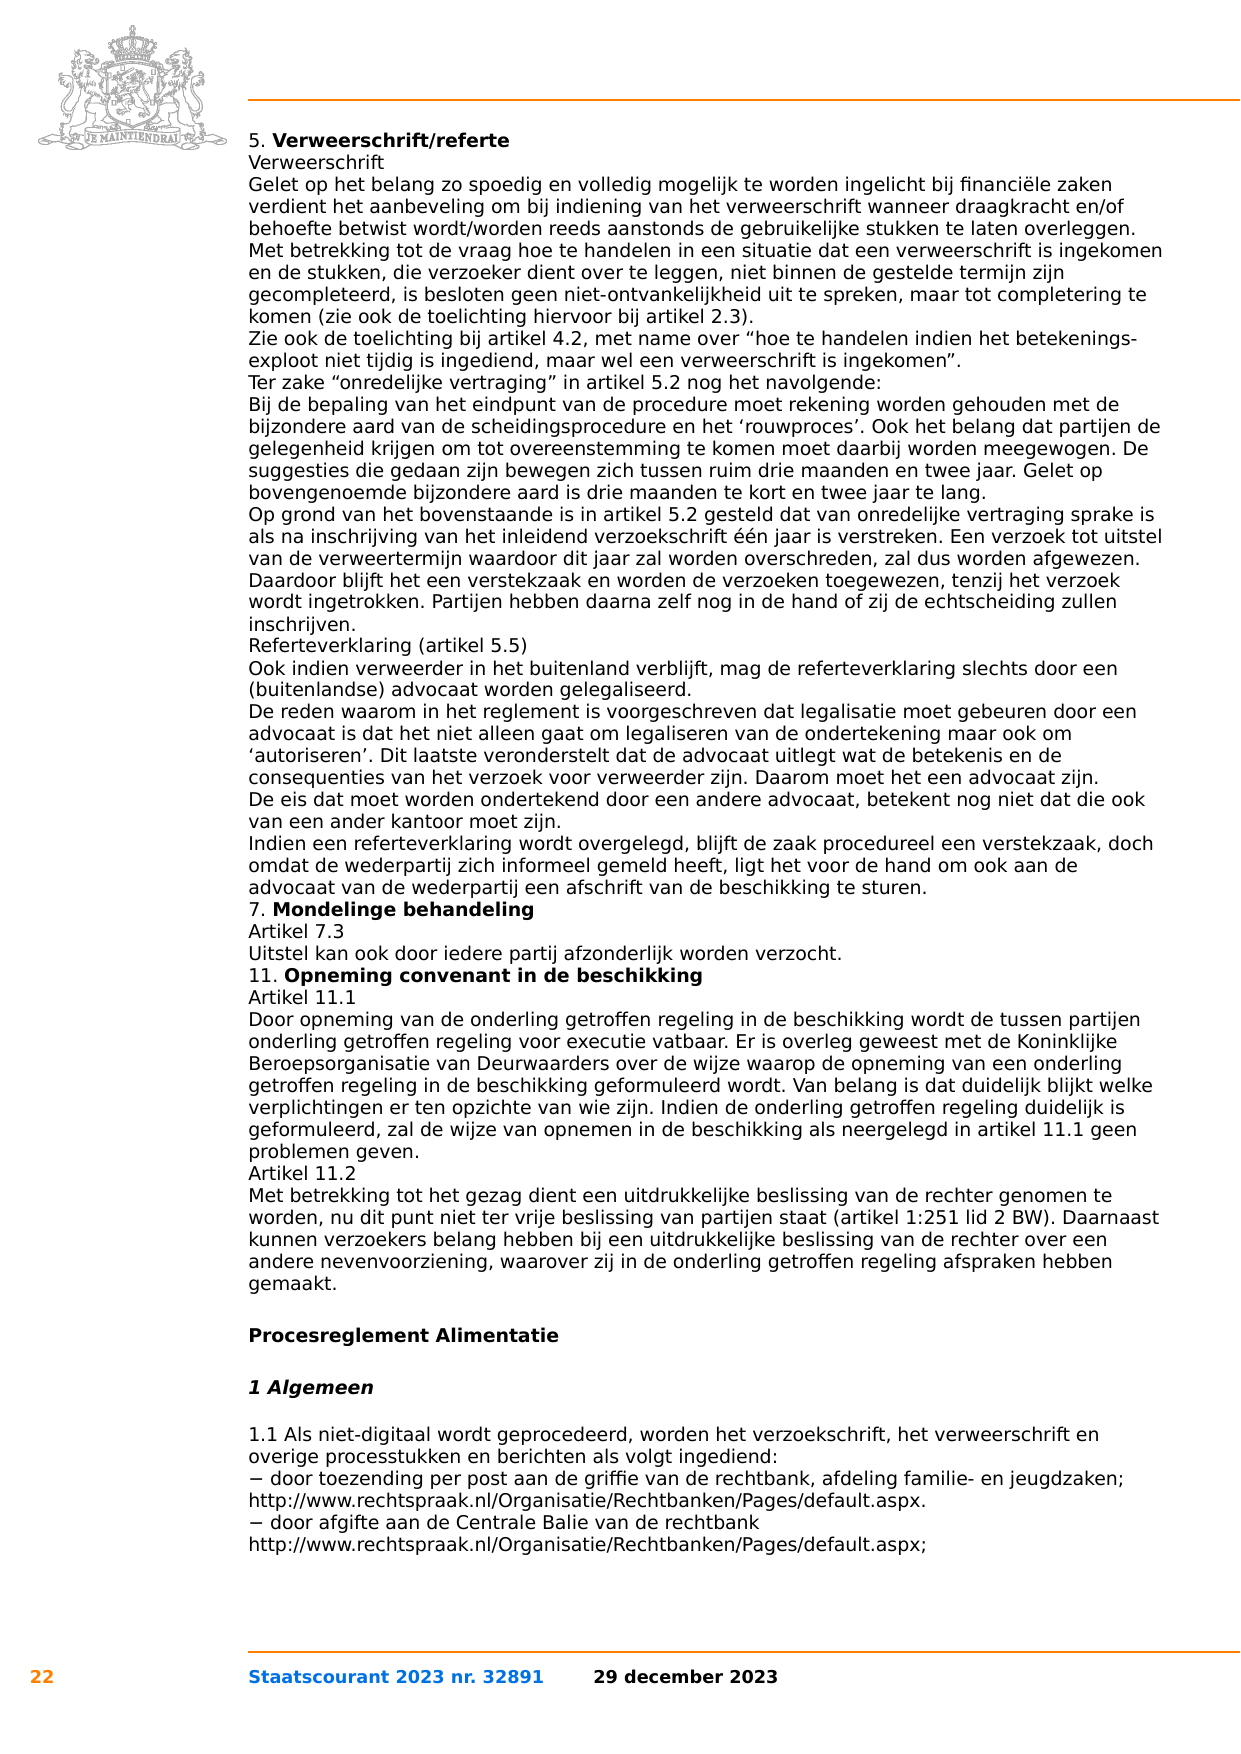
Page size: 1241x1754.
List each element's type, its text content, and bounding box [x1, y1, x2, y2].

subtitle 1 Algemeen [248, 1377, 1163, 1399]
text Gelet op het belang zo spoedig en volledig mogelijk te worden ingelicht bij financiële zaken verdient het aanbeveling om bij indiening van het verweerschrift wanneer draagkracht en/of behoefte betwist wordt/worden reeds aanstonds de gebruikelijke stukken te laten overleggen. [248, 174, 1163, 240]
text − door afgifte aan de Centrale Balie van de rechtbank http://www.rechtspraak.nl/Organisatie/Rechtbanken/Pages/default.aspx; [248, 1512, 1163, 1556]
subtitle Procesreglement Alimentatie [248, 1325, 1163, 1347]
text Ook indien verweerder in het buitenland verblijft, mag de referteverklaring slechts door een (buitenlandse) advocaat worden gelegaliseerd. [248, 657, 1163, 701]
text Uitstel kan ook door iedere partij afzonderlijk worden verzocht. [248, 943, 1163, 965]
text Met betrekking tot het gezag dient een uitdrukkelijke beslissing van de rechter genomen te worden, nu dit punt niet ter vrije beslissing van partijen staat (artikel 1:251 lid 2 BW). Daarnaast kunnen verzoekers belang hebben bij een uitdrukkelijke beslissing van de rechter over een andere nevenvoorziening, waarover zij in de onderling getroffen regeling afspraken hebben gemaakt. [248, 1185, 1163, 1295]
text 1.1 Als niet-digitaal wordt geprocedeerd, worden het verzoekschrift, het verweerschrift en overige processtukken en berichten als volgt ingediend: [248, 1424, 1163, 1468]
text Op grond van het bovenstaande is in artikel 5.2 gesteld dat van onredelijke vertraging sprake is als na inschrijving van het inleidend verzoekschrift één jaar is verstreken. Een verzoek tot uitstel van de verweertermijn waardoor dit jaar zal worden overschreden, zal dus worden afgewezen. Daardoor blijft het een verstekzaak en worden de verzoeken toegewezen, tenzij het verzoek wordt ingetrokken. Partijen hebben daarna zelf nog in de hand of zij de echtscheiding zullen inschrijven. [248, 503, 1163, 635]
text Met betrekking tot de vraag hoe te handelen in een situatie dat een verweerschrift is ingekomen en de stukken, die verzoeker dient over te leggen, niet binnen de gestelde termijn zijn gecompleteerd, is besloten geen niet-ontvankelijkheid uit te spreken, maar tot completering te komen (zie ook de toelichting hiervoor bij artikel 2.3). [248, 240, 1163, 328]
picture [38, 25, 227, 150]
text 7. Mondelinge behandeling [248, 899, 1163, 921]
text Zie ook de toelichting bij artikel 4.2, met name over “hoe te handelen indien het betekenings-exploot niet tijdig is ingediend, maar wel een verweerschrift is ingekomen”. [248, 328, 1163, 372]
text De eis dat moet worden ondertekend door een andere advocaat, betekent nog niet dat die ook van een ander kantoor moet zijn. [248, 789, 1163, 833]
text Ter zake “onredelijke vertraging” in artikel 5.2 nog het navolgende: [248, 372, 1163, 394]
text 5. Verweerschrift/referte [248, 130, 1163, 152]
text Artikel 11.2 [248, 1163, 1163, 1185]
text De reden waarom in het reglement is voorgeschreven dat legalisatie moet gebeuren door een advocaat is dat het niet alleen gaat om legaliseren van de ondertekening maar ook om ‘autoriseren’. Dit laatste veronderstelt dat de advocaat uitlegt wat de betekenis en de consequenties van het verzoek voor verweerder zijn. Daarom moet het een advocaat zijn. [248, 701, 1163, 789]
text − door toezending per post aan de griffie van de rechtbank, afdeling familie- en jeugdzaken; http://www.rechtspraak.nl/Organisatie/Rechtbanken/Pages/default.aspx. [248, 1468, 1163, 1512]
text Bij de bepaling van het eindpunt van de procedure moet rekening worden gehouden met de bijzondere aard van de scheidingsprocedure en het ‘rouwproces’. Ook het belang dat partijen de gelegenheid krijgen om tot overeenstemming te komen moet daarbij worden meegewogen. De suggesties die gedaan zijn bewegen zich tussen ruim drie maanden en twee jaar. Gelet op bovengenoemde bijzondere aard is drie maanden te kort en twee jaar te lang. [248, 394, 1163, 503]
text Verweerschrift [248, 152, 1163, 174]
text Indien een referteverklaring wordt overgelegd, blijft de zaak procedureel een verstekzaak, doch omdat de wederpartij zich informeel gemeld heeft, ligt het voor de hand om ook aan de advocaat van de wederpartij een afschrift van de beschikking te sturen. [248, 833, 1163, 899]
text Artikel 11.1 [248, 987, 1163, 1009]
text Referteverklaring (artikel 5.5) [248, 635, 1163, 657]
text 11. Opneming convenant in de beschikking [248, 965, 1163, 987]
text Artikel 7.3 [248, 921, 1163, 943]
text Door opneming van de onderling getroffen regeling in de beschikking wordt de tussen partijen onderling getroffen regeling voor executie vatbaar. Er is overleg geweest met de Koninklijke Beroepsorganisatie van Deurwaarders over de wijze waarop de opneming van een onderling getroffen regeling in de beschikking geformuleerd wordt. Van belang is dat duidelijk blijkt welke verplichtingen er ten opzichte van wie zijn. Indien de onderling getroffen regeling duidelijk is geformuleerd, zal de wijze van opnemen in de beschikking als neergelegd in artikel 11.1 geen problemen geven. [248, 1009, 1163, 1163]
